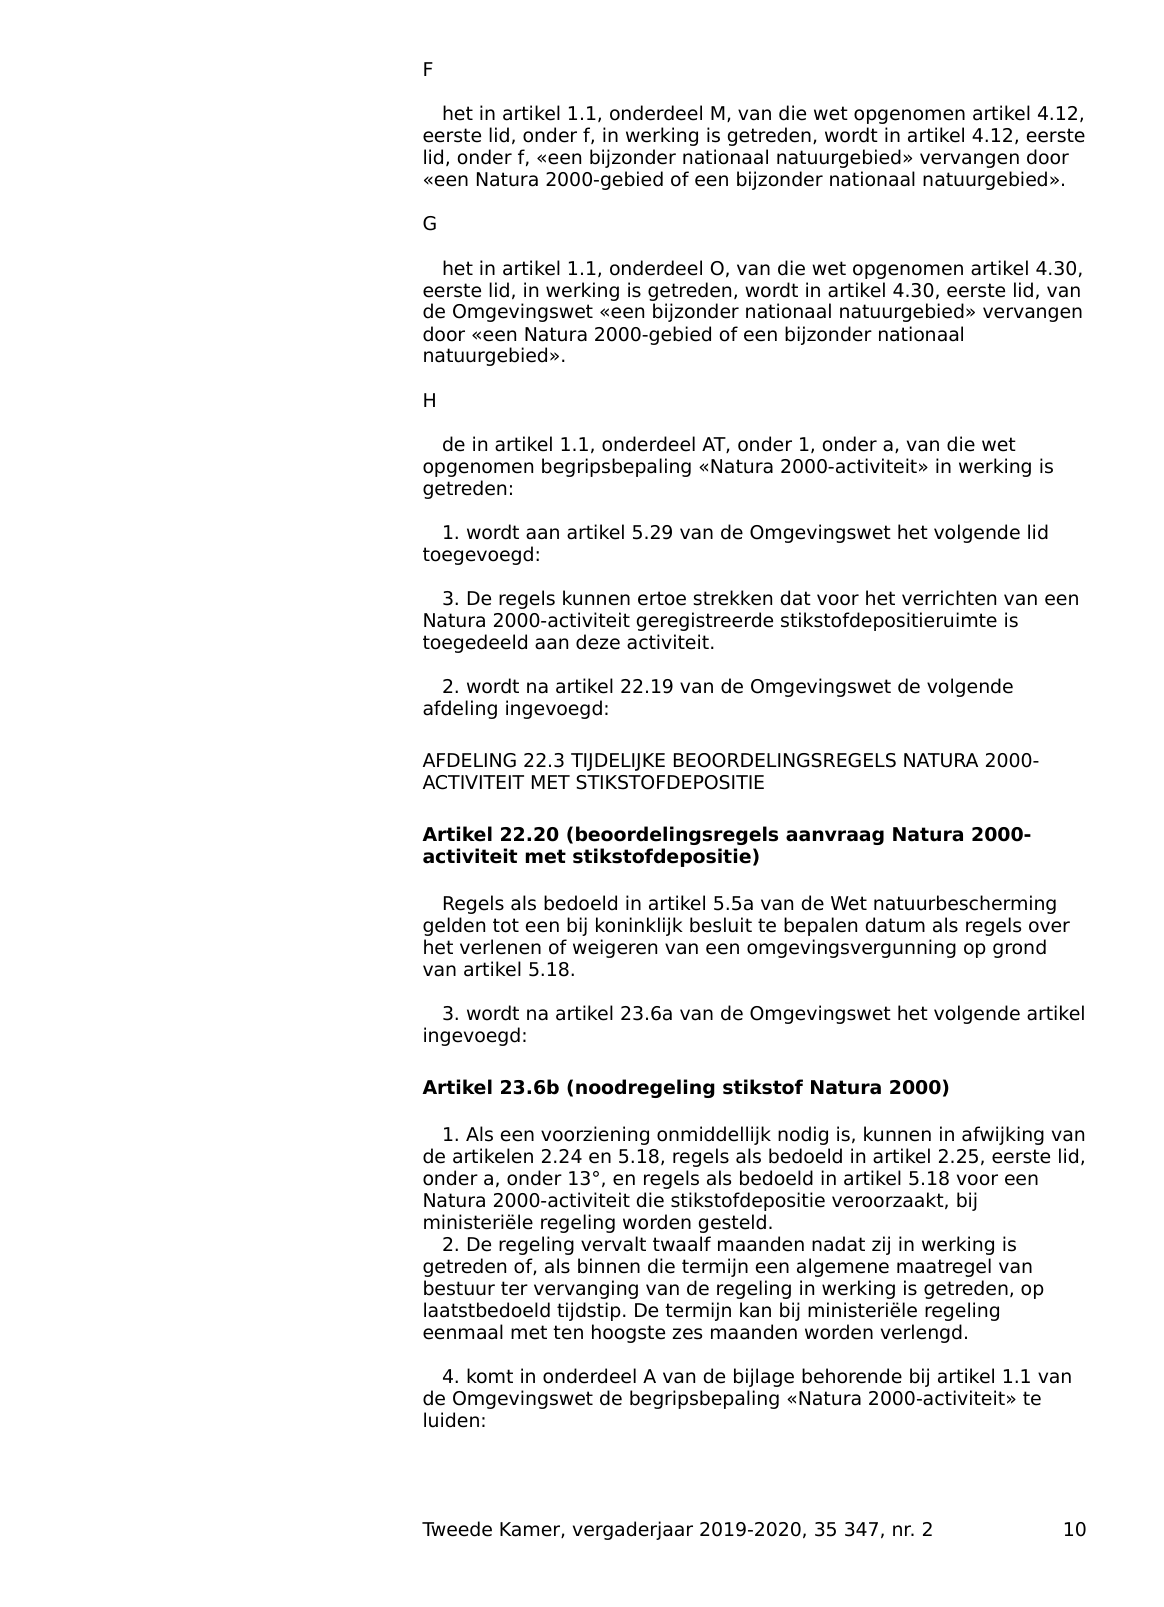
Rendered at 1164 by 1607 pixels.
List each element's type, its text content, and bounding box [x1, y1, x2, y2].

text 1. Als een voorziening onmiddellijk nodig is, kunnen in afwijking van de artikelen 2.24 en 5.18, regels als bedoeld in artikel 2.25, eerste lid, onder a, onder 13°, en regels als bedoeld in artikel 5.18 voor een Natura 2000-activiteit die stikstofdepositie veroorzaakt, bij ministeriële regeling worden gesteld. [422, 1124, 1087, 1234]
text 2. wordt na artikel 22.19 van de Omgevingswet de volgende afdeling ingevoegd: [422, 676, 1087, 720]
subtitle AFDELING 22.3 TIJDELIJKE BEOORDELINGSREGELS NATURA 2000-ACTIVITEIT MET STIKSTOFDEPOSITIE [422, 750, 1087, 794]
text 2. De regeling vervalt twaalf maanden nadat zij in werking is getreden of, als binnen die termijn een algemene maatregel van bestuur ter vervanging van de regeling in werking is getreden, op laatstbedoeld tijdstip. De termijn kan bij ministeriële regeling eenmaal met ten hoogste zes maanden worden verlengd. [422, 1234, 1087, 1344]
text 3. De regels kunnen ertoe strekken dat voor het verrichten van een Natura 2000-activiteit geregistreerde stikstofdepositieruimte is toegedeeld aan deze activiteit. [422, 588, 1087, 654]
text 3. wordt na artikel 23.6a van de Omgevingswet het volgende artikel ingevoegd: [422, 1003, 1087, 1047]
text H [422, 389, 1087, 412]
subtitle Artikel 23.6b (noodregeling stikstof Natura 2000) [422, 1077, 1087, 1099]
text het in artikel 1.1, onderdeel O, van die wet opgenomen artikel 4.30, eerste lid, in werking is getreden, wordt in artikel 4.30, eerste lid, van de Omgevingswet «een bijzonder nationaal natuurgebied» vervangen door «een Natura 2000-gebied of een bijzonder nationaal natuurgebied». [422, 257, 1087, 367]
text 1. wordt aan artikel 5.29 van de Omgevingswet het volgende lid toegevoegd: [422, 522, 1087, 566]
text F [422, 59, 1087, 81]
subtitle Artikel 22.20 (beoordelingsregels aanvraag Natura 2000-activiteit met stikstofdepositie) [422, 824, 1087, 868]
text het in artikel 1.1, onderdeel M, van die wet opgenomen artikel 4.12, eerste lid, onder f, in werking is getreden, wordt in artikel 4.12, eerste lid, onder f, «een bijzonder nationaal natuurgebied» vervangen door «een Natura 2000-gebied of een bijzonder nationaal natuurgebied». [422, 103, 1087, 191]
text 4. komt in onderdeel A van de bijlage behorende bij artikel 1.1 van de Omgevingswet de begripsbepaling «Natura 2000-activiteit» te luiden: [422, 1366, 1087, 1432]
text Regels als bedoeld in artikel 5.5a van de Wet natuurbescherming gelden tot een bij koninklijk besluit te bepalen datum als regels over het verlenen of weigeren van een omgevingsvergunning op grond van artikel 5.18. [422, 893, 1087, 981]
text de in artikel 1.1, onderdeel AT, onder 1, onder a, van die wet opgenomen begripsbepaling «Natura 2000-activiteit» in werking is getreden: [422, 434, 1087, 500]
text G [422, 213, 1087, 235]
